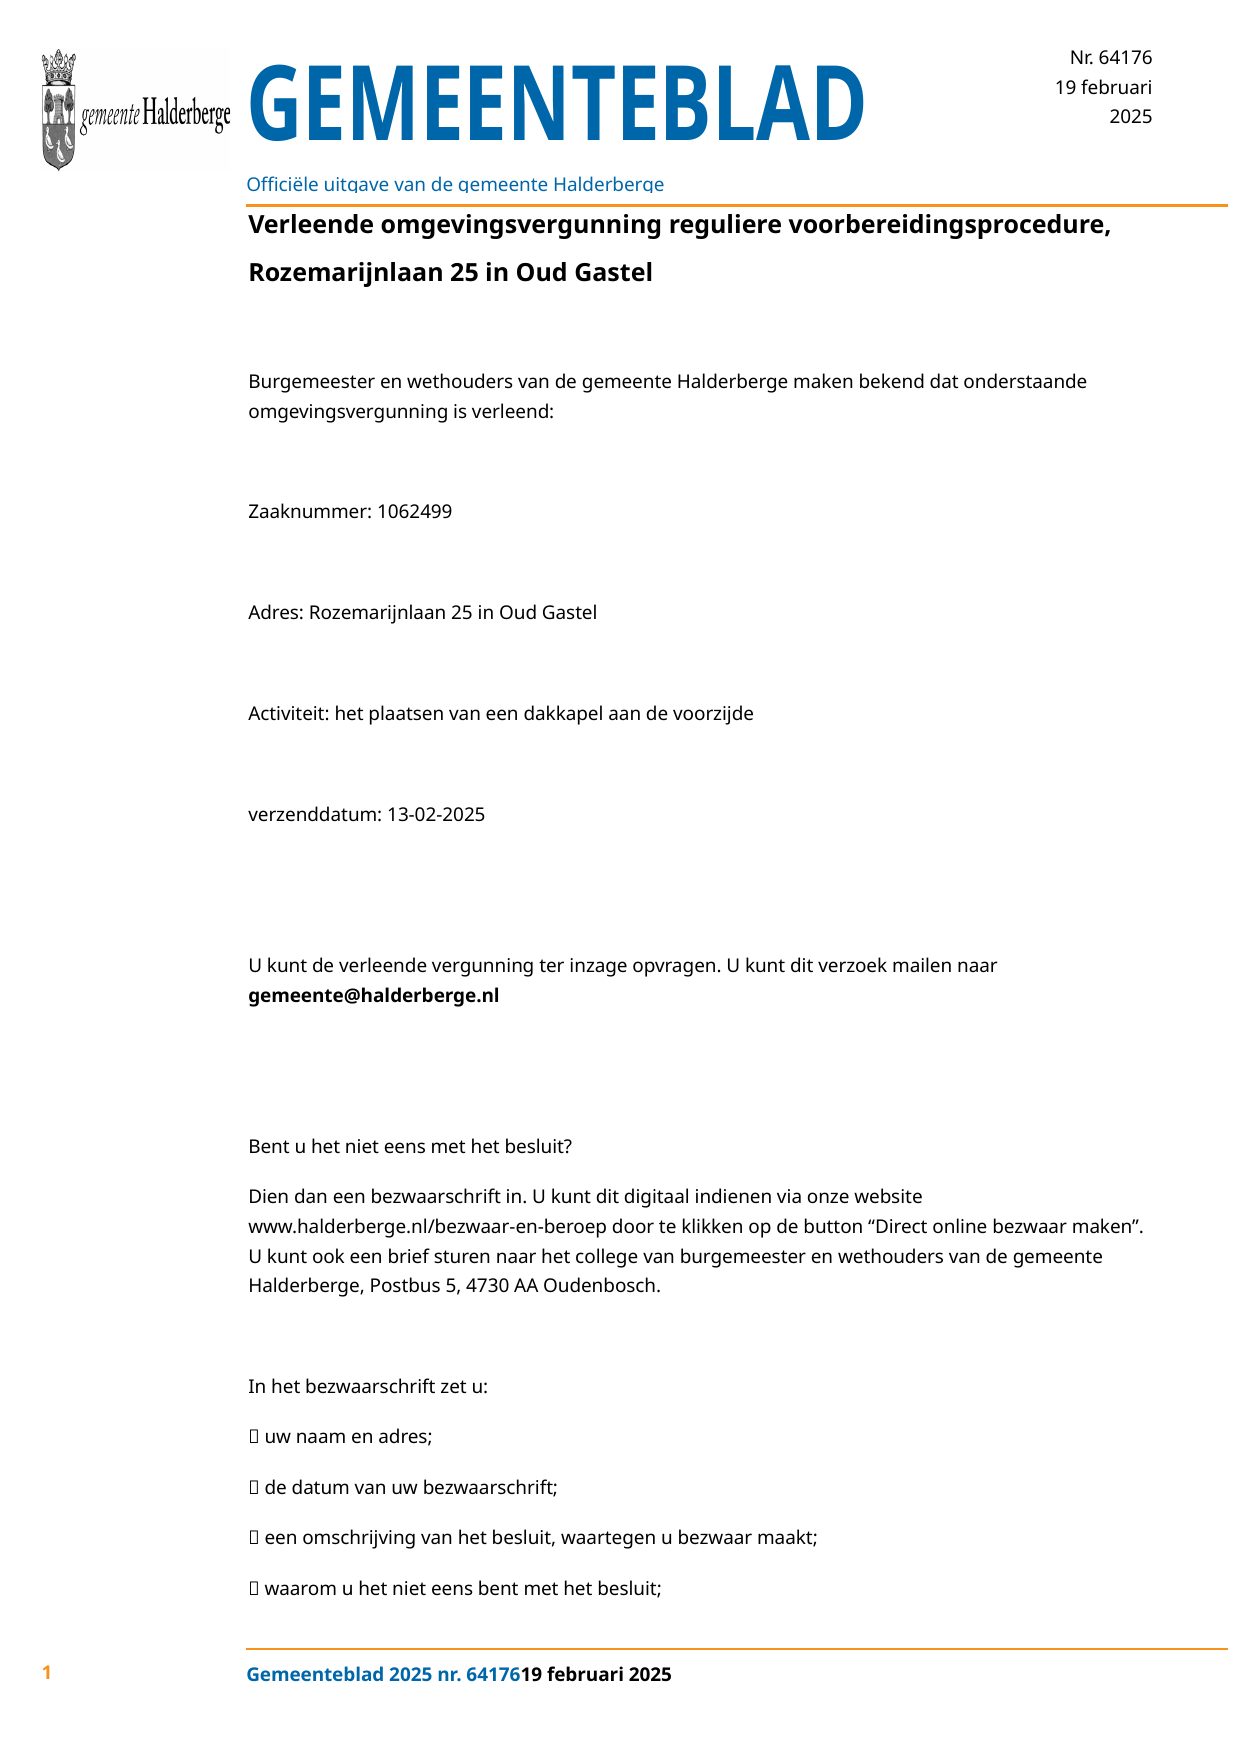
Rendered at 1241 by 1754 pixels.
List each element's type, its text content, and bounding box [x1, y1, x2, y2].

text Zaaknummer: 1062499 [248, 499, 1152, 524]
text U kunt de verleende vergunning ter inzage opvragen. U kunt dit verzoek mailen naar gemeente@halderberge.nl [248, 952, 1152, 1008]
text Dien dan een bezwaarschrift in. U kunt dit digitaal indienen via onze website www.halderberge.nl/bezwaar-en-beroep door te klikken op de button “Direct online bezwaar maken”. U kunt ook een brief sturen naar het college van burgemeester en wethouders van de gemeente Halderberge, Postbus 5, 4730 AA Oudenbosch. [248, 1184, 1152, 1298]
text Bent u het niet eens met het besluit? [248, 1133, 1152, 1159]
text Burgemeester en wethouders van de gemeente Halderberge maken bekend dat onderstaande omgevingsvergunning is verleend: [248, 368, 1152, 424]
text Adres: Rozemarijnlaan 25 in Oud Gastel [248, 599, 1152, 625]
picture [41, 47, 231, 172]
text  waarom u het niet eens bent met het besluit; [248, 1575, 1152, 1601]
text Activiteit: het plaatsen van een dakkapel aan de voorzijde [248, 700, 1152, 726]
text  uw naam en adres; [248, 1424, 1152, 1449]
text verzenddatum: 13-02-2025 [248, 801, 1152, 827]
text  de datum van uw bezwaarschrift; [248, 1474, 1152, 1500]
text In het bezwaarschrift zet u: [248, 1373, 1152, 1399]
text  een omschrijving van het besluit, waartegen u bezwaar maakt; [248, 1524, 1152, 1550]
text Verleende omgevingsvergunning reguliere voorbereidingsprocedure, Rozemarijnlaan 25 in Oud Gastel [248, 207, 1152, 288]
